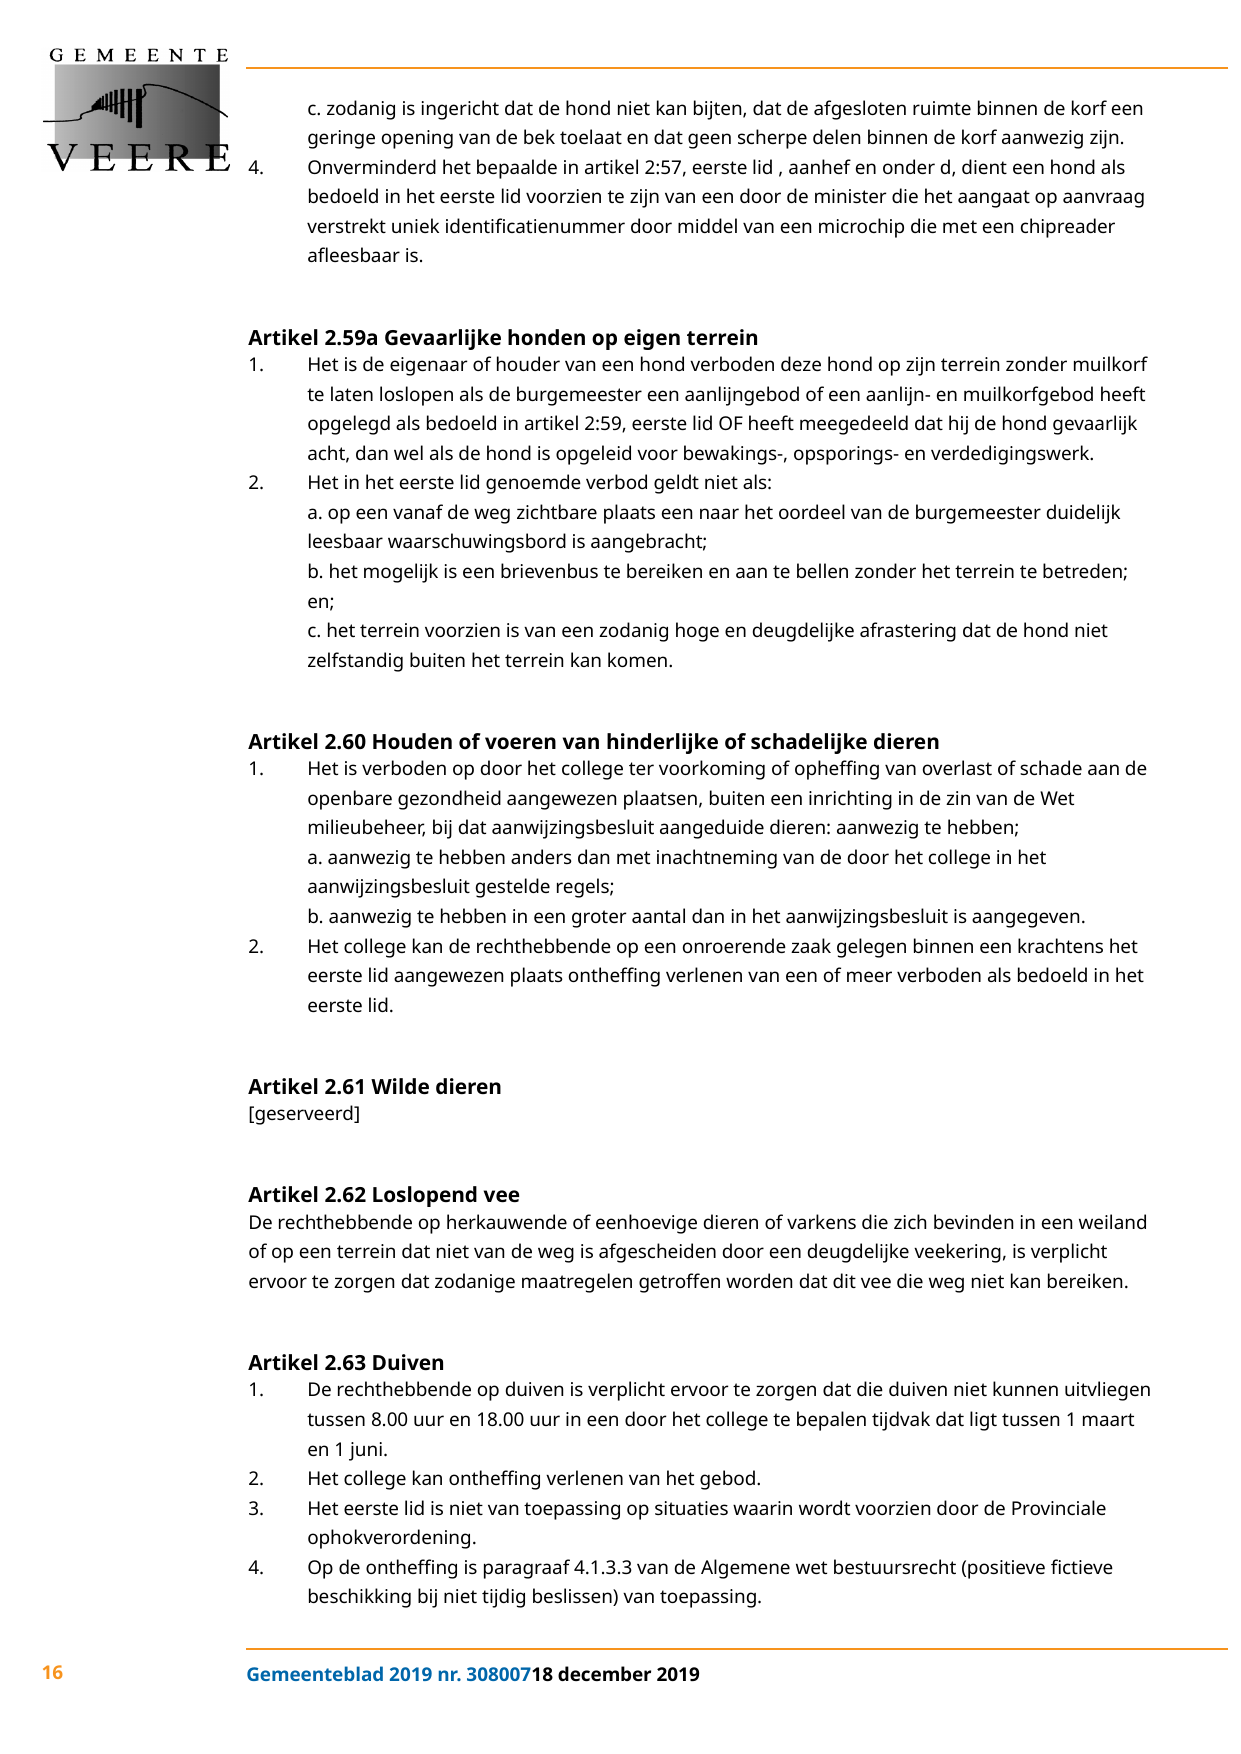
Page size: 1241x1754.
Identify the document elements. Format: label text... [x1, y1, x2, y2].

text Artikel 2.59a Gevaarlijke honden op eigen terrein [248, 323, 1152, 351]
text Artikel 2.62 Loslopend vee [248, 1181, 1152, 1209]
list Het eerste lid is niet van toepassing op situaties waarin wordt voorzien door de Provinciale ophokverordening. [248, 1495, 1152, 1550]
list b. het mogelijk is een brievenbus te bereiken en aan te bellen zonder het terrein te betreden; en; [248, 558, 1152, 613]
list c. het terrein voorzien is van een zodanig hoge en deugdelijke afrastering dat de hond niet zelfstandig buiten het terrein kan komen. [248, 617, 1152, 673]
text Artikel 2.63 Duiven [248, 1348, 1152, 1377]
list Het college kan de rechthebbende op een onroerende zaak gelegen binnen een krachtens het eerste lid aangewezen plaats ontheffing verlenen van een of meer verboden als bedoeld in het eerste lid. [248, 933, 1152, 1018]
text Artikel 2.60 Houden of voeren van hinderlijke of schadelijke dieren [248, 727, 1152, 755]
picture [41, 47, 231, 172]
list Het is verboden op door het college ter voorkoming of opheffing van overlast of schade aan de openbare gezondheid aangewezen plaatsen, buiten een inrichting in de zin van de Wet milieubeheer, bij dat aanwijzingsbesluit aangeduide dieren: aanwezig te hebben; [248, 755, 1152, 840]
list Op de ontheffing is paragraaf 4.1.3.3 van de Algemene wet bestuursrecht (positieve fictieve beschikking bij niet tijdig beslissen) van toepassing. [248, 1554, 1152, 1609]
list a. aanwezig te hebben anders dan met inachtneming van de door het college in het aanwijzingsbesluit gestelde regels; [248, 844, 1152, 899]
list c. zodanig is ingericht dat de hond niet kan bijten, dat de afgesloten ruimte binnen de korf een geringe opening van de bek toelaat en dat geen scherpe delen binnen de korf aanwezig zijn. [248, 95, 1152, 150]
list Het in het eerste lid genoemde verbod geldt niet als: [248, 469, 1152, 495]
list Het is de eigenaar of houder van een hond verboden deze hond op zijn terrein zonder muilkorf te laten loslopen als de burgemeester een aanlijngebod of een aanlijn- en muilkorfgebod heeft opgelegd als bedoeld in artikel 2:59, eerste lid OF heeft meegedeeld dat hij de hond gevaarlijk acht, dan wel als de hond is opgeleid voor bewakings-, opsporings- en verdedigingswerk. [248, 351, 1152, 466]
text Artikel 2.61 Wilde dieren [248, 1072, 1152, 1101]
list Het college kan ontheffing verlenen van het gebod. [248, 1465, 1152, 1491]
list a. op een vanaf de weg zichtbare plaats een naar het oordeel van de burgemeester duidelijk leesbaar waarschuwingsbord is aangebracht; [248, 499, 1152, 554]
text [geserveerd] [248, 1101, 1152, 1126]
list Onverminderd het bepaalde in artikel 2:57, eerste lid , aanhef en onder d, dient een hond als bedoeld in het eerste lid voorzien te zijn van een door de minister die het aangaat op aanvraag verstrekt uniek identificatienummer door middel van een microchip die met een chipreader afleesbaar is. [248, 154, 1152, 268]
text De rechthebbende op herkauwende of eenhoevige dieren of varkens die zich bevinden in een weiland of op een terrein dat niet van de weg is afgescheiden door een deugdelijke veekering, is verplicht ervoor te zorgen dat zodanige maatregelen getroffen worden dat dit vee die weg niet kan bereiken. [248, 1209, 1152, 1294]
list b. aanwezig te hebben in een groter aantal dan in het aanwijzingsbesluit is aangegeven. [248, 903, 1152, 929]
list De rechthebbende op duiven is verplicht ervoor te zorgen dat die duiven niet kunnen uitvliegen tussen 8.00 uur en 18.00 uur in een door het college te bepalen tijdvak dat ligt tussen 1 maart en 1 juni. [248, 1377, 1152, 1461]
